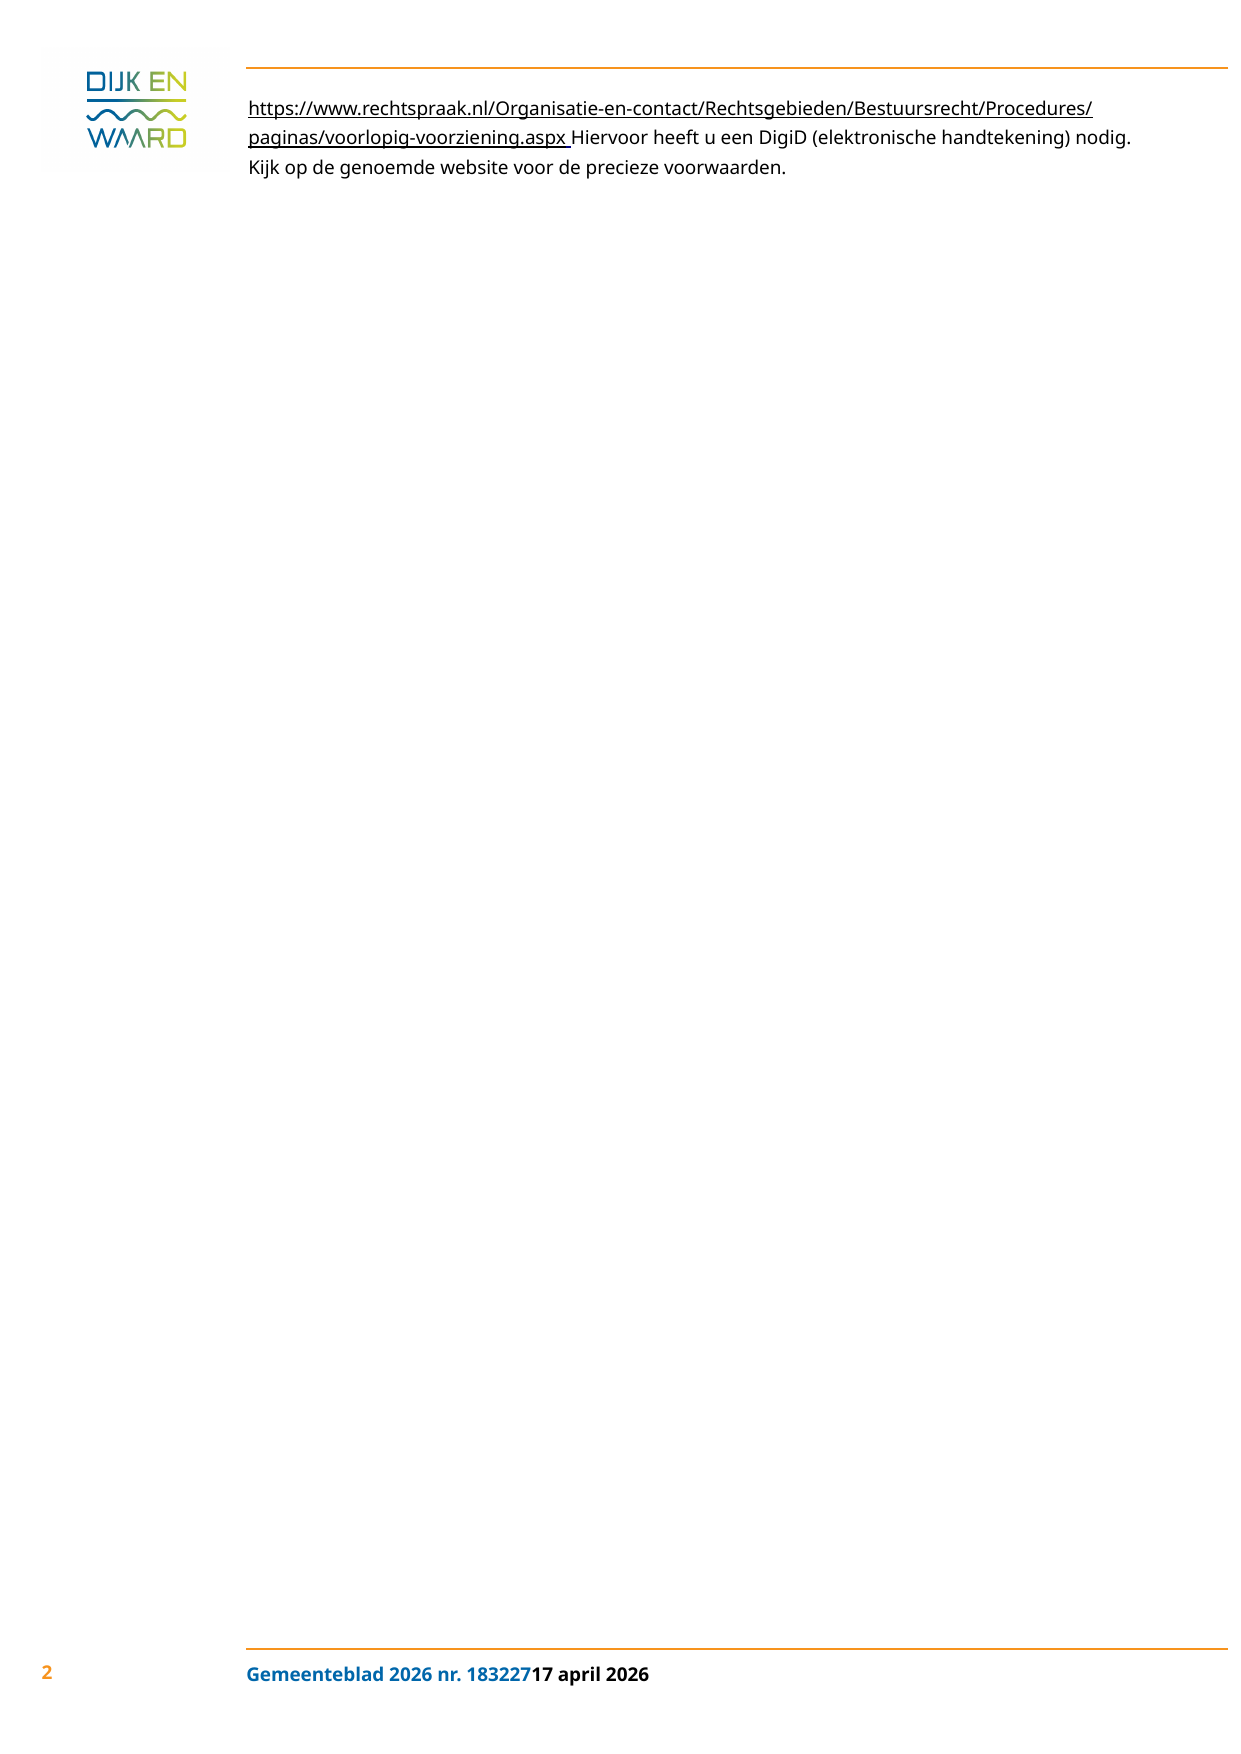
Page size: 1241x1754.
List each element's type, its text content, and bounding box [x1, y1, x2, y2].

picture [41, 47, 231, 172]
text https://www.rechtspraak.nl/Organisatie-en-contact/Rechtsgebieden/Bestuursrecht/Procedures/paginas/voorlopig-voorziening.aspx Hiervoor heeft u een DigiD (elektronische handtekening) nodig. Kijk op de genoemde website voor de precieze voorwaarden. [248, 95, 1152, 180]
